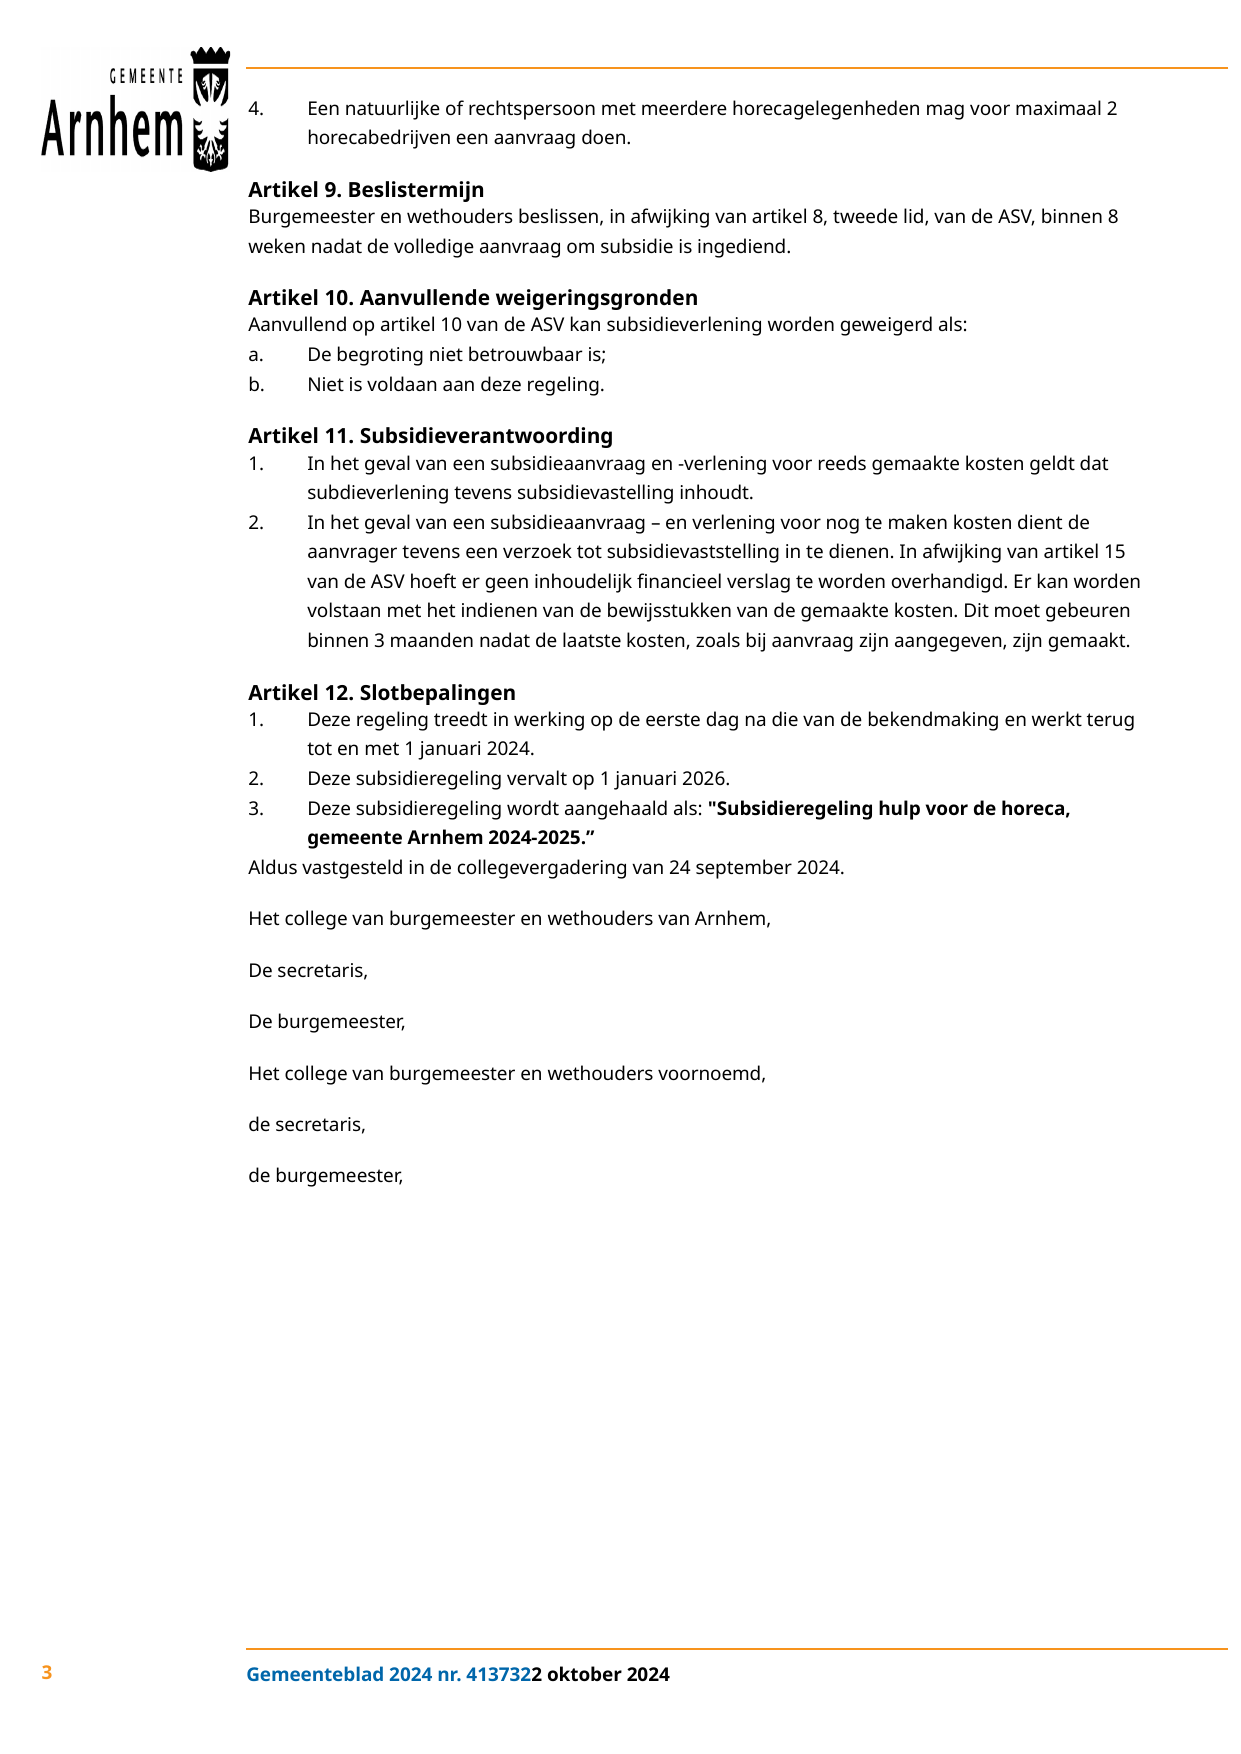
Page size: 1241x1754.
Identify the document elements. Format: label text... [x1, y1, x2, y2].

list Deze regeling treedt in werking op de eerste dag na die van de bekendmaking en werkt terug tot en met 1 januari 2024. [248, 706, 1152, 761]
text Artikel 10. Aanvullende weigeringsgronden [248, 283, 1152, 312]
list In het geval van een subsidieaanvraag en -verlening voor reeds gemaakte kosten geldt dat subdieverlening tevens subsidievastelling inhoudt. [248, 450, 1152, 505]
text Artikel 12. Slotbepalingen [248, 678, 1152, 706]
list In het geval van een subsidieaanvraag – en verlening voor nog te maken kosten dient de aanvrager tevens een verzoek tot subsidievaststelling in te dienen. In afwijking van artikel 15 van de ASV hoeft er geen inhoudelijk financieel verslag te worden overhandigd. Er kan worden volstaan met het indienen van de bewijsstukken van de gemaakte kosten. Dit moet gebeuren binnen 3 maanden nadat de laatste kosten, zoals bij aanvraag zijn aangegeven, zijn gemaakt. [248, 509, 1152, 653]
list Een natuurlijke of rechtspersoon met meerdere horecagelegenheden mag voor maximaal 2 horecabedrijven een aanvraag doen. [248, 95, 1152, 150]
text De burgemeester, [248, 1008, 1152, 1034]
text Artikel 9. Beslistermijn [248, 175, 1152, 203]
list Deze subsidieregeling vervalt op 1 januari 2026. [248, 765, 1152, 791]
text de secretaris, [248, 1111, 1152, 1137]
text Aanvullend op artikel 10 van de ASV kan subsidieverlening worden geweigerd als: [248, 312, 1152, 337]
text Burgemeester en wethouders beslissen, in afwijking van artikel 8, tweede lid, van de ASV, binnen 8 weken nadat de volledige aanvraag om subsidie is ingediend. [248, 203, 1152, 258]
text De secretaris, [248, 957, 1152, 983]
picture [41, 47, 231, 172]
text Het college van burgemeester en wethouders van Arnhem, [248, 905, 1152, 931]
text Aldus vastgesteld in de collegevergadering van 24 september 2024. [248, 854, 1152, 880]
text Artikel 11. Subsidieverantwoording [248, 421, 1152, 450]
list Niet is voldaan aan deze regeling. [248, 371, 1152, 397]
list De begroting niet betrouwbaar is; [248, 341, 1152, 367]
text de burgemeester, [248, 1163, 1152, 1188]
list Deze subsidieregeling wordt aangehaald als: "Subsidieregeling hulp voor de horeca, gemeente Arnhem 2024-2025.” [248, 795, 1152, 850]
text Het college van burgemeester en wethouders voornoemd, [248, 1060, 1152, 1086]
